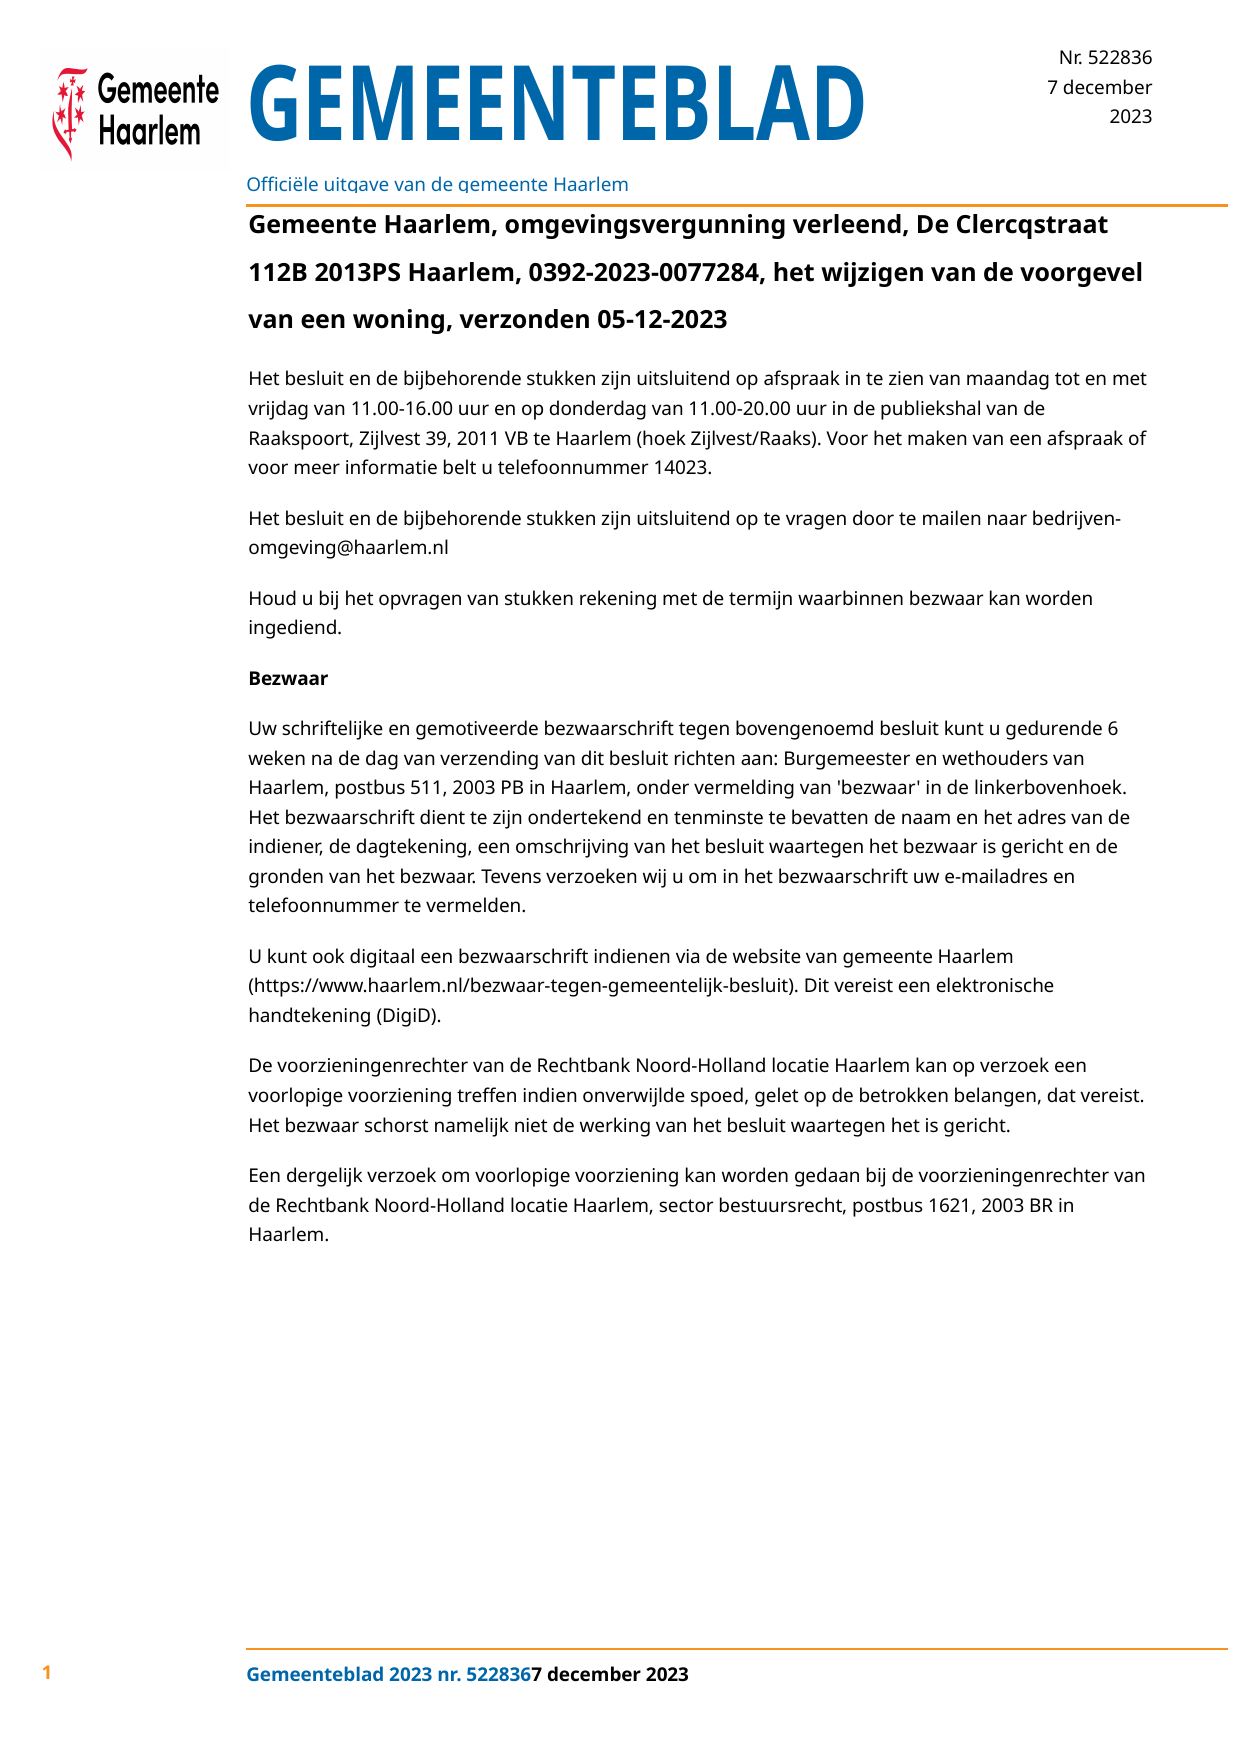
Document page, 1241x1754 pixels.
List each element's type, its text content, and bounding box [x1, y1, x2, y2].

text Gemeente Haarlem, omgevingsvergunning verleend, De Clercqstraat 112B 2013PS Haarlem, 0392-2023-0077284, het wijzigen van de voorgevel van een woning, verzonden 05-12-2023 [248, 207, 1152, 336]
text De voorzieningenrechter van de Rechtbank Noord-Holland locatie Haarlem kan op verzoek een voorlopige voorziening treffen indien onverwijlde spoed, gelet op de betrokken belangen, dat vereist. Het bezwaar schorst namelijk niet de werking van het besluit waartegen het is gericht. [248, 1053, 1152, 1137]
text Houd u bij het opvragen van stukken rekening met de termijn waarbinnen bezwaar kan worden ingediend. [248, 585, 1152, 640]
text U kunt ook digitaal een bezwaarschrift indienen via de website van gemeente Haarlem (https://www.haarlem.nl/bezwaar-tegen-gemeentelijk-besluit). Dit vereist een elektronische handtekening (DigiD). [248, 943, 1152, 1028]
picture [41, 47, 231, 172]
text Bezwaar [248, 665, 1152, 690]
text Uw schriftelijke en gemotiveerde bezwaarschrift tegen bovengenoemd besluit kunt u gedurende 6 weken na de dag van verzending van dit besluit richten aan: Burgemeester en wethouders van Haarlem, postbus 511, 2003 PB in Haarlem, onder vermelding van 'bezwaar' in de linkerbovenhoek. Het bezwaarschrift dient te zijn ondertekend en tenminste te bevatten de naam en het adres van de indiener, de dagtekening, een omschrijving van het besluit waartegen het bezwaar is gericht en de gronden van het bezwaar. Tevens verzoeken wij u om in het bezwaarschrift uw e-mailadres en telefoonnummer te vermelden. [248, 715, 1152, 918]
text Het besluit en de bijbehorende stukken zijn uitsluitend op te vragen door te mailen naar bedrijven-omgeving@haarlem.nl [248, 505, 1152, 560]
text Een dergelijk verzoek om voorlopige voorziening kan worden gedaan bij de voorzieningenrechter van de Rechtbank Noord-Holland locatie Haarlem, sector bestuursrecht, postbus 1621, 2003 BR in Haarlem. [248, 1162, 1152, 1247]
text Het besluit en de bijbehorende stukken zijn uitsluitend op afspraak in te zien van maandag tot en met vrijdag van 11.00-16.00 uur en op donderdag van 11.00-20.00 uur in de publiekshal van de Raakspoort, Zijlvest 39, 2011 VB te Haarlem (hoek Zijlvest/Raaks). Voor het maken van een afspraak of voor meer informatie belt u telefoonnummer 14023. [248, 366, 1152, 480]
